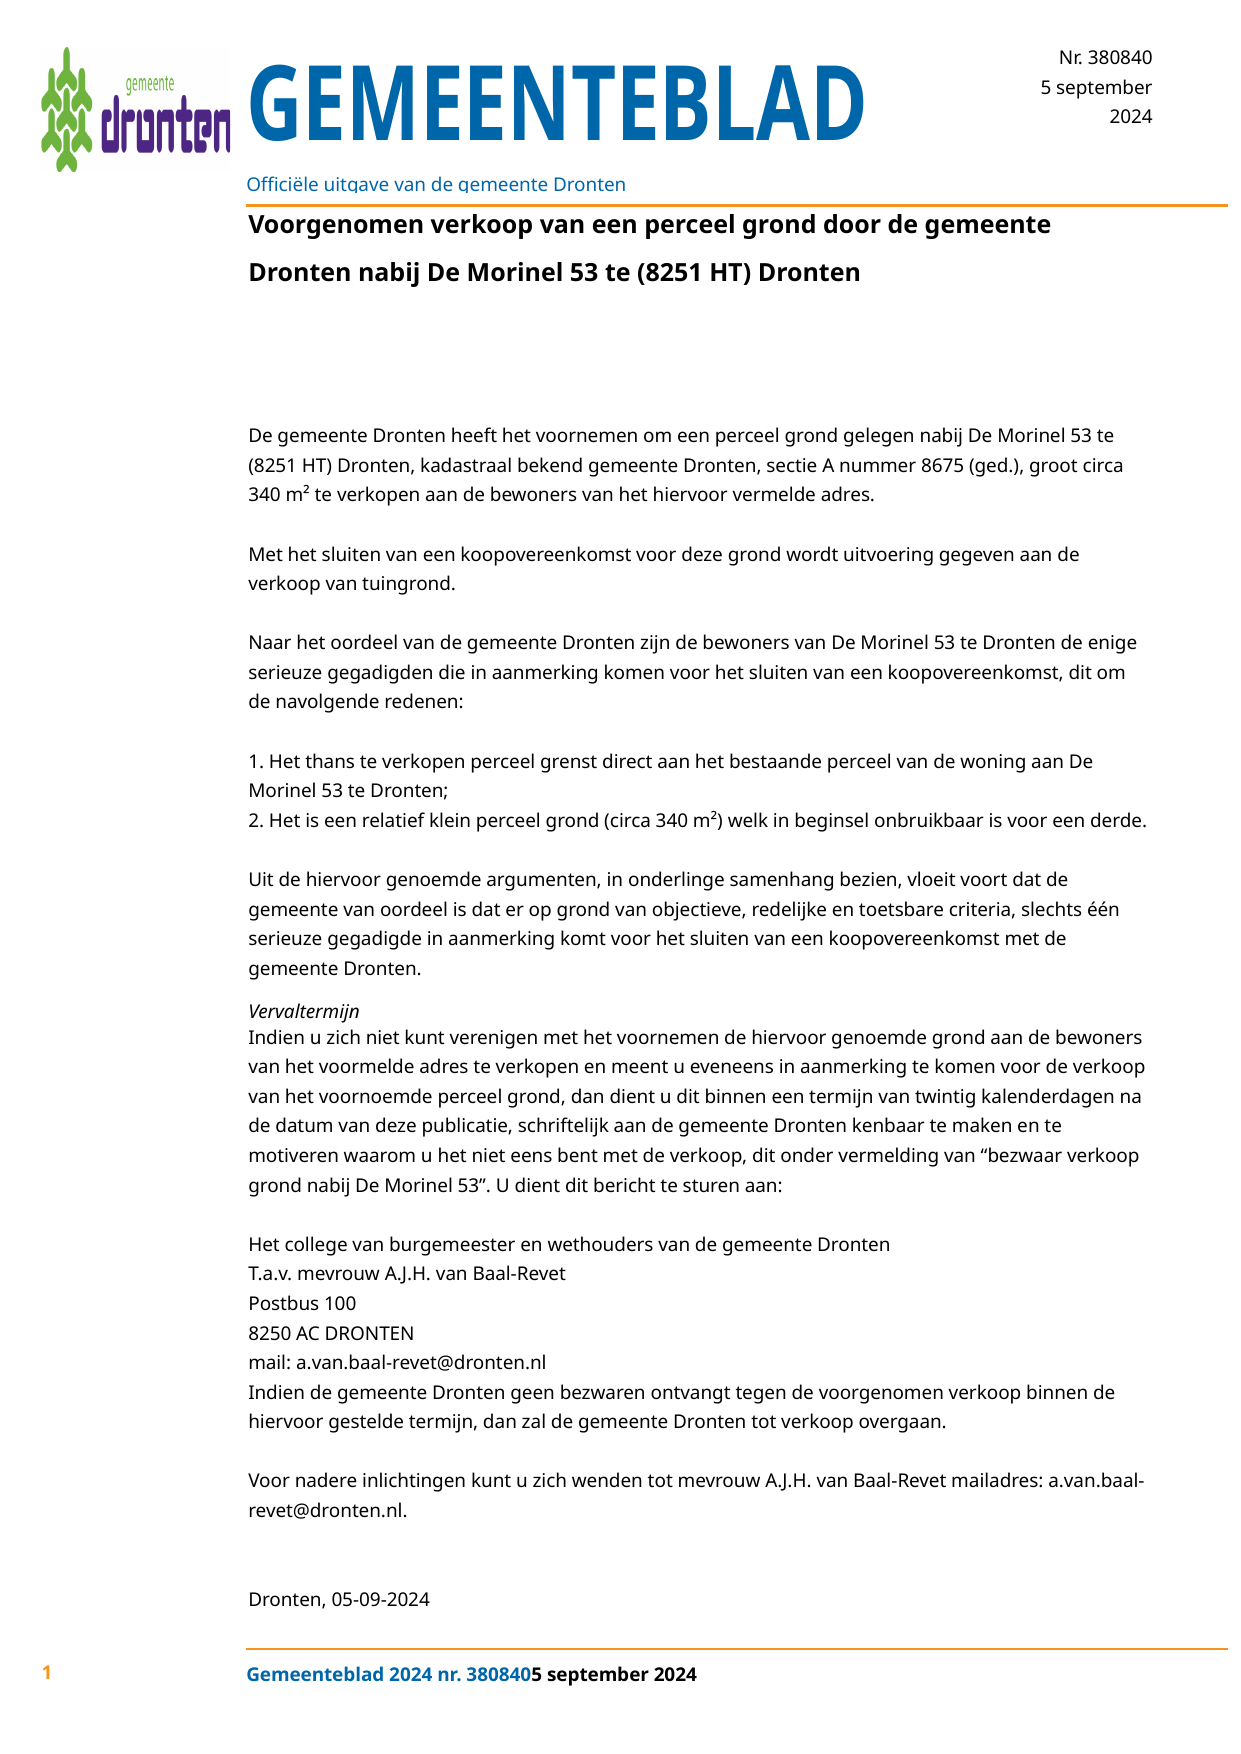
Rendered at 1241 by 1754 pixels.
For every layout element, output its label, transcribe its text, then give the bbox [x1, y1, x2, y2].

text Indien u zich niet kunt verenigen met het voornemen de hiervoor genoemde grond aan de bewoners van het voormelde adres te verkopen en meent u eveneens in aanmerking te komen voor de verkoop van het voornoemde perceel grond, dan dient u dit binnen een termijn van twintig kalenderdagen na de datum van deze publicatie, schriftelijk aan de gemeente Dronten kenbaar te maken en te motiveren waarom u het niet eens bent met de verkoop, dit onder vermelding van “bezwaar verkoop grond nabij De Morinel 53”. U dient dit bericht te sturen aan: [248, 1024, 1152, 1197]
text Naar het oordeel van de gemeente Dronten zijn de bewoners van De Morinel 53 te Dronten de enige serieuze gegadigden die in aanmerking komen voor het sluiten van een koopovereenkomst, dit om de navolgende redenen: [248, 629, 1152, 714]
text De gemeente Dronten heeft het voornemen om een perceel grond gelegen nabij De Morinel 53 te (8251 HT) Dronten, kadastraal bekend gemeente Dronten, sectie A nummer 8675 (ged.), groot circa 340 m² te verkopen aan de bewoners van het hiervoor vermelde adres. [248, 422, 1152, 507]
text Indien de gemeente Dronten geen bezwaren ontvangt tegen de voorgenomen verkoop binnen de hiervoor gestelde termijn, dan zal de gemeente Dronten tot verkoop overgaan. [248, 1379, 1152, 1434]
text 1. Het thans te verkopen perceel grenst direct aan het bestaande perceel van de woning aan De Morinel 53 te Dronten; [248, 748, 1152, 803]
text Het college van burgemeester en wethouders van de gemeente Dronten [248, 1231, 1152, 1257]
text Vervaltermijn [248, 998, 1152, 1024]
picture [41, 47, 231, 172]
text T.a.v. mevrouw A.J.H. van Baal-Revet [248, 1261, 1152, 1286]
text Voorgenomen verkoop van een perceel grond door de gemeente Dronten nabij De Morinel 53 te (8251 HT) Dronten [248, 207, 1152, 288]
text mail: a.van.baal-revet@dronten.nl [248, 1349, 1152, 1375]
text Postbus 100 [248, 1290, 1152, 1316]
text Uit de hiervoor genoemde argumenten, in onderlinge samenhang bezien, vloeit voort dat de gemeente van oordeel is dat er op grond van objectieve, redelijke en toetsbare criteria, slechts één serieuze gegadigde in aanmerking komt voor het sluiten van een koopovereenkomst met de gemeente Dronten. [248, 866, 1152, 981]
text 2. Het is een relatief klein perceel grond (circa 340 m²) welk in beginsel onbruikbaar is voor een derde. [248, 807, 1152, 833]
text Voor nadere inlichtingen kunt u zich wenden tot mevrouw A.J.H. van Baal-Revet mailadres: a.van.baal-revet@dronten.nl. [248, 1468, 1152, 1523]
text Dronten, 05-09-2024 [248, 1586, 1152, 1612]
text 8250 AC DRONTEN [248, 1320, 1152, 1345]
text Met het sluiten van een koopovereenkomst voor deze grond wordt uitvoering gegeven aan de verkoop van tuingrond. [248, 541, 1152, 596]
